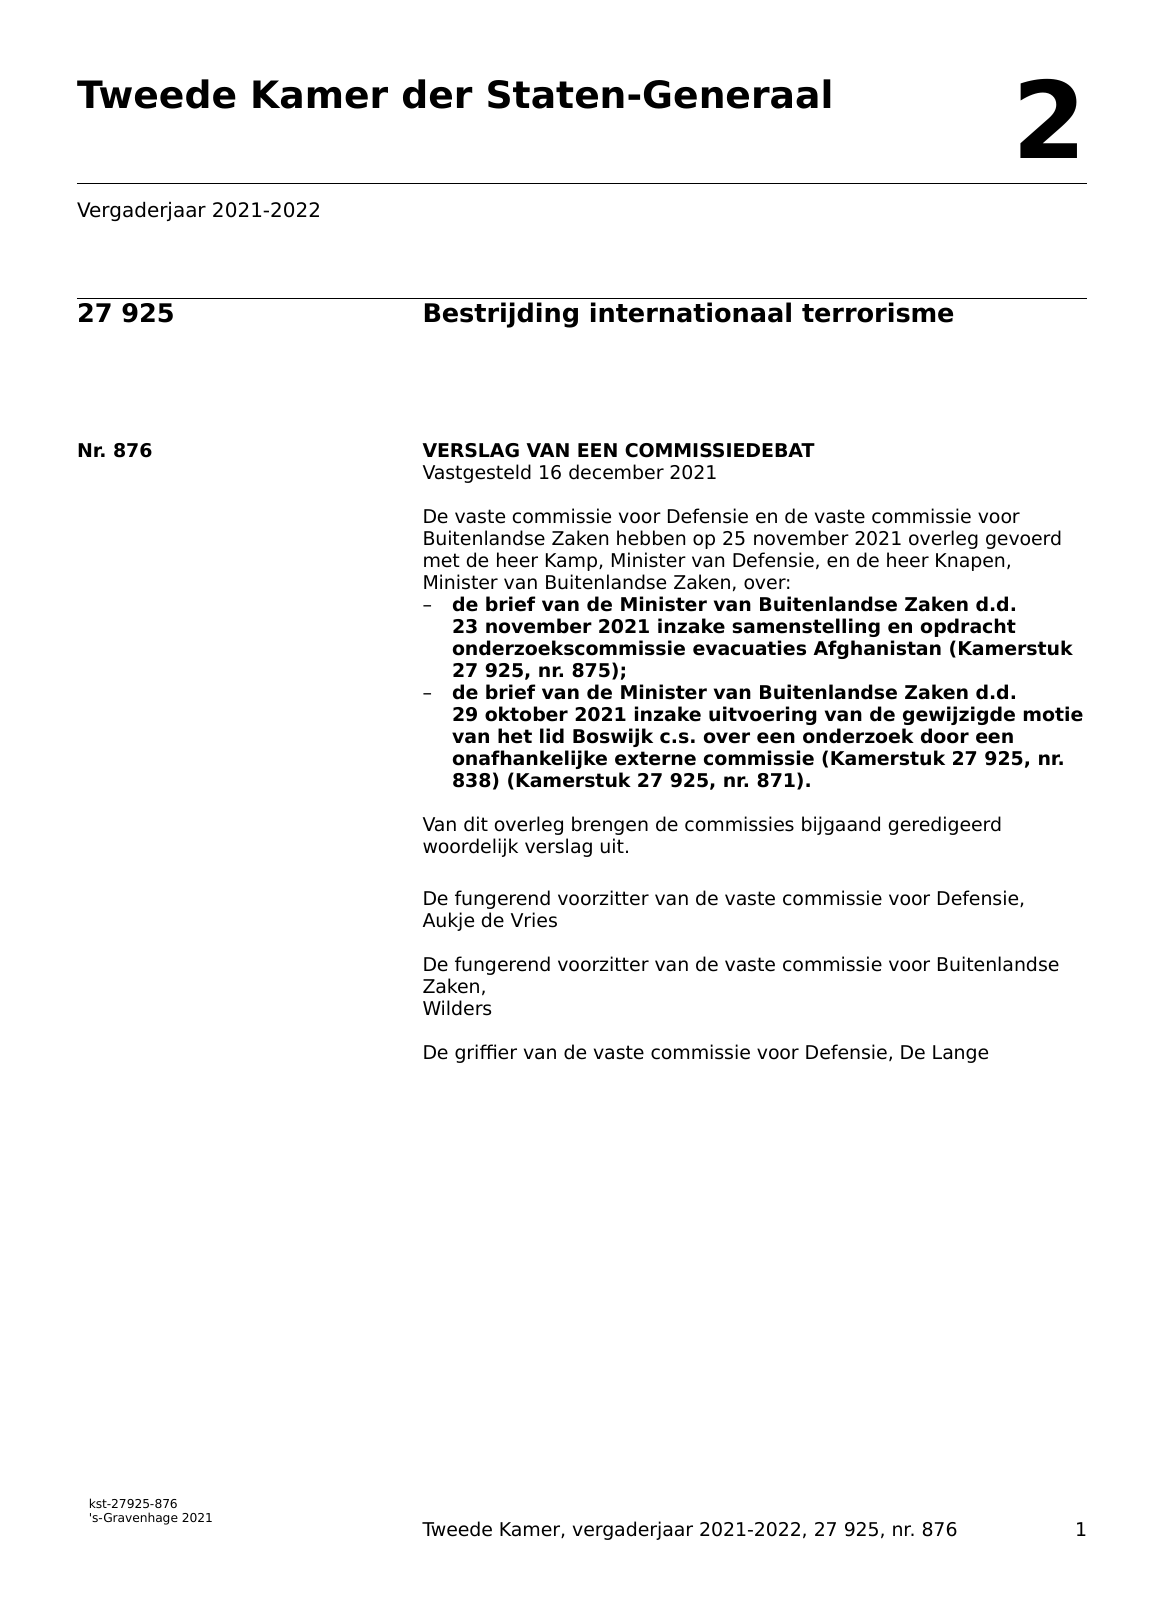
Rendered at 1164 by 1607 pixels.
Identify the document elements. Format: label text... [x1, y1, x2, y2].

text 's-Gravenhage 2021 [88, 1511, 323, 1525]
text De vaste commissie voor Defensie en de vaste commissie voor Buitenlandse Zaken hebben op 25 november 2021 overleg gevoerd met de heer Kamp, Minister van Defensie, en de heer Knapen, Minister van Buitenlandse Zaken, over: [422, 506, 1087, 594]
table_header Tweede Kamer der Staten-Generaal [77, 59, 886, 183]
text – de brief van de Minister van Buitenlandse Zaken d.d. 23 november 2021 inzake samenstelling en opdracht onderzoekscommissie evacuaties Afghanistan (Kamerstuk 27 925, nr. 875); [422, 594, 1087, 682]
text De fungerend voorzitter van de vaste commissie voor Buitenlandse Zaken, Wilders [422, 954, 1087, 1020]
table_header 2 [886, 59, 1087, 183]
text kst-27925-876 [88, 1497, 323, 1511]
text De griffier van de vaste commissie voor Defensie, De Lange [422, 1042, 1087, 1064]
table_cell Vergaderjaar 2021-2022 [77, 184, 1087, 298]
text De fungerend voorzitter van de vaste commissie voor Defensie, Aukje de Vries [422, 888, 1087, 932]
subtitle 27 925 Bestrijding internationaal terrorisme [77, 299, 1087, 329]
text Van dit overleg brengen de commissies bijgaand geredigeerd woordelijk verslag uit. [422, 814, 1087, 858]
text Vastgesteld 16 december 2021 [422, 462, 1087, 484]
text – de brief van de Minister van Buitenlandse Zaken d.d. 29 oktober 2021 inzake uitvoering van de gewijzigde motie van het lid Boswijk c.s. over een onderzoek door een onafhankelijke externe commissie (Kamerstuk 27 925, nr. 838) (Kamerstuk 27 925, nr. 871). [422, 682, 1087, 792]
subtitle Nr. 876 VERSLAG VAN EEN COMMISSIEDEBAT [77, 440, 1087, 462]
